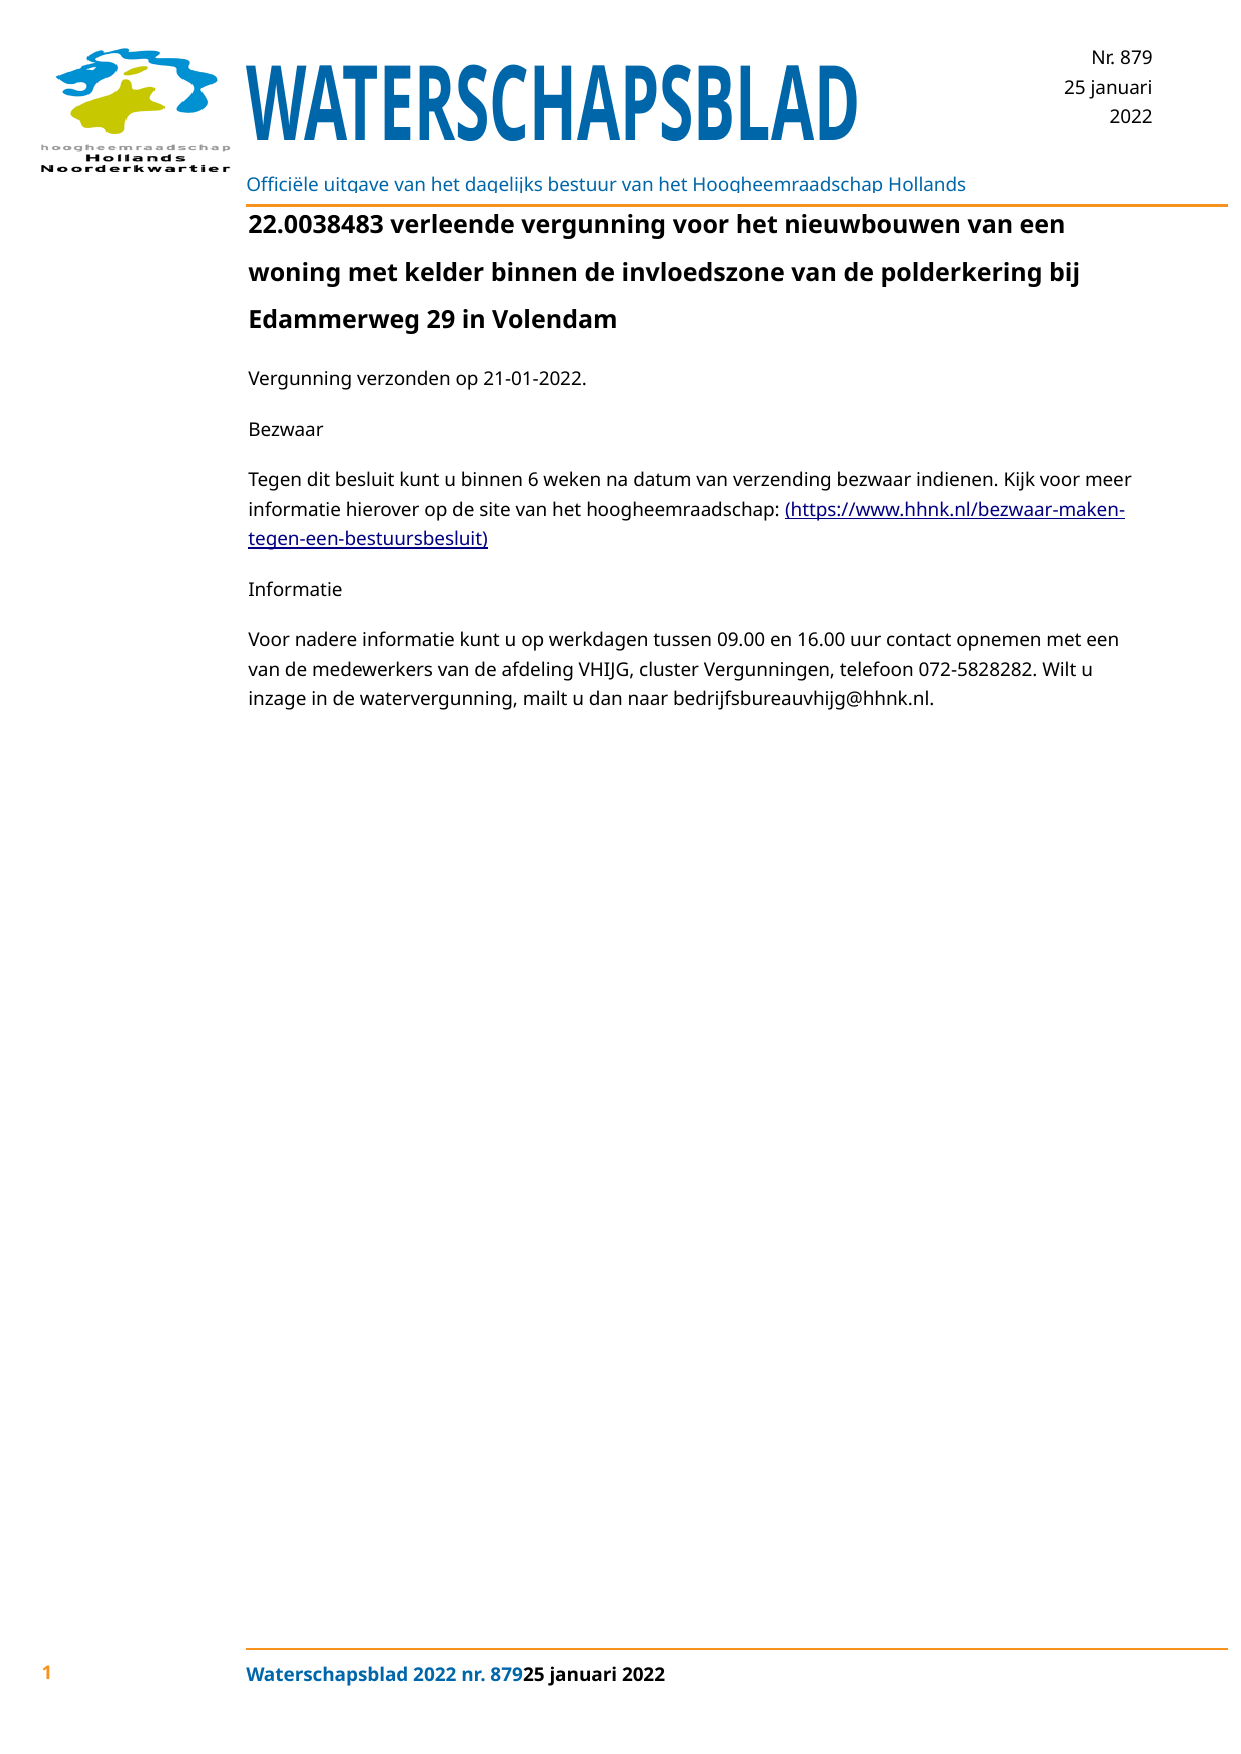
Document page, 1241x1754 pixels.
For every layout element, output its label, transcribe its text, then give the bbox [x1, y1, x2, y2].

text Tegen dit besluit kunt u binnen 6 weken na datum van verzending bezwaar indienen. Kijk voor meer informatie hierover op de site van het hoogheemraadschap: (https://www.hhnk.nl/bezwaar-maken-tegen-een-bestuursbesluit) [248, 466, 1152, 551]
text Vergunning verzonden op 21-01-2022. [248, 366, 1152, 391]
picture [41, 47, 231, 172]
text 22.0038483 verleende vergunning voor het nieuwbouwen van een woning met kelder binnen de invloedszone van de polderkering bij Edammerweg 29 in Volendam [248, 207, 1152, 336]
text Informatie [248, 576, 1152, 602]
text Voor nadere informatie kunt u op werkdagen tussen 09.00 en 16.00 uur contact opnemen met een van de medewerkers van de afdeling VHIJG, cluster Vergunningen, telefoon 072-5828282. Wilt u inzage in de watervergunning, mailt u dan naar bedrijfsbureauvhijg@hhnk.nl. [248, 626, 1152, 711]
text Bezwaar [248, 416, 1152, 442]
